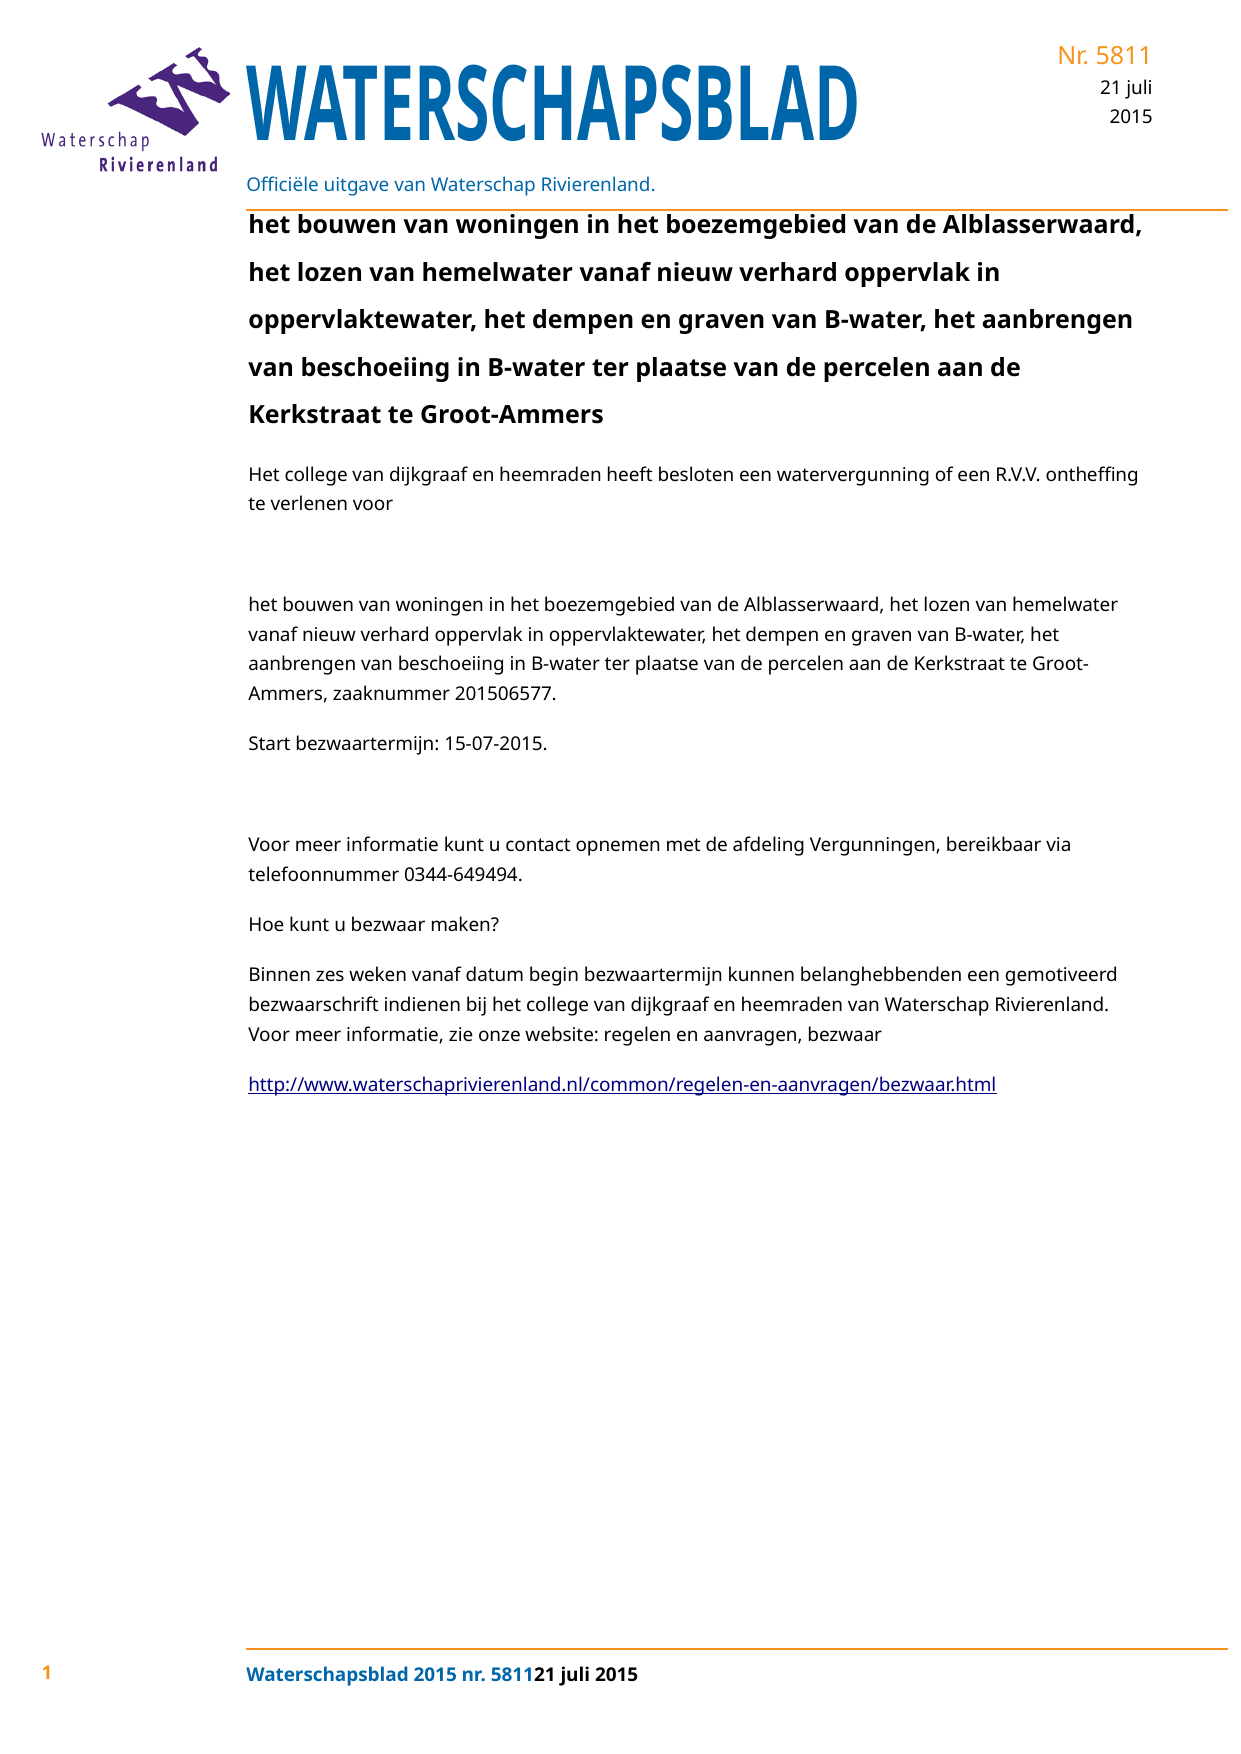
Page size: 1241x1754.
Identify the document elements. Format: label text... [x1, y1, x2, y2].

text Binnen zes weken vanaf datum begin bezwaartermijn kunnen belanghebbenden een gemotiveerd bezwaarschrift indienen bij het college van dijkgraaf en heemraden van Waterschap Rivierenland. Voor meer informatie, zie onze website: regelen en aanvragen, bezwaar [248, 962, 1152, 1046]
text Het college van dijkgraaf en heemraden heeft besloten een watervergunning of een R.V.V. ontheffing te verlenen voor [248, 461, 1152, 516]
text het bouwen van woningen in het boezemgebied van de Alblasserwaard, het lozen van hemelwater vanaf nieuw verhard oppervlak in oppervlaktewater, het dempen en graven van B-water, het aanbrengen van beschoeiing in B-water ter plaatse van de percelen aan de Kerkstraat te Groot-Ammers, zaaknummer 201506577. [248, 591, 1152, 706]
text het bouwen van woningen in het boezemgebied van de Alblasserwaard, het lozen van hemelwater vanaf nieuw verhard oppervlak in oppervlaktewater, het dempen en graven van B-water, het aanbrengen van beschoeiing in B-water ter plaatse van de percelen aan de Kerkstraat te Groot-Ammers [248, 211, 1152, 431]
text Hoe kunt u bezwaar maken? [248, 911, 1152, 937]
text http://www.waterschaprivierenland.nl/common/regelen-en-aanvragen/bezwaar.html [248, 1071, 1152, 1097]
text Start bezwaartermijn: 15-07-2015. [248, 730, 1152, 756]
text Voor meer informatie kunt u contact opnemen met de afdeling Vergunningen, bereikbaar via telefoonnummer 0344-649494. [248, 831, 1152, 886]
picture [41, 47, 231, 172]
